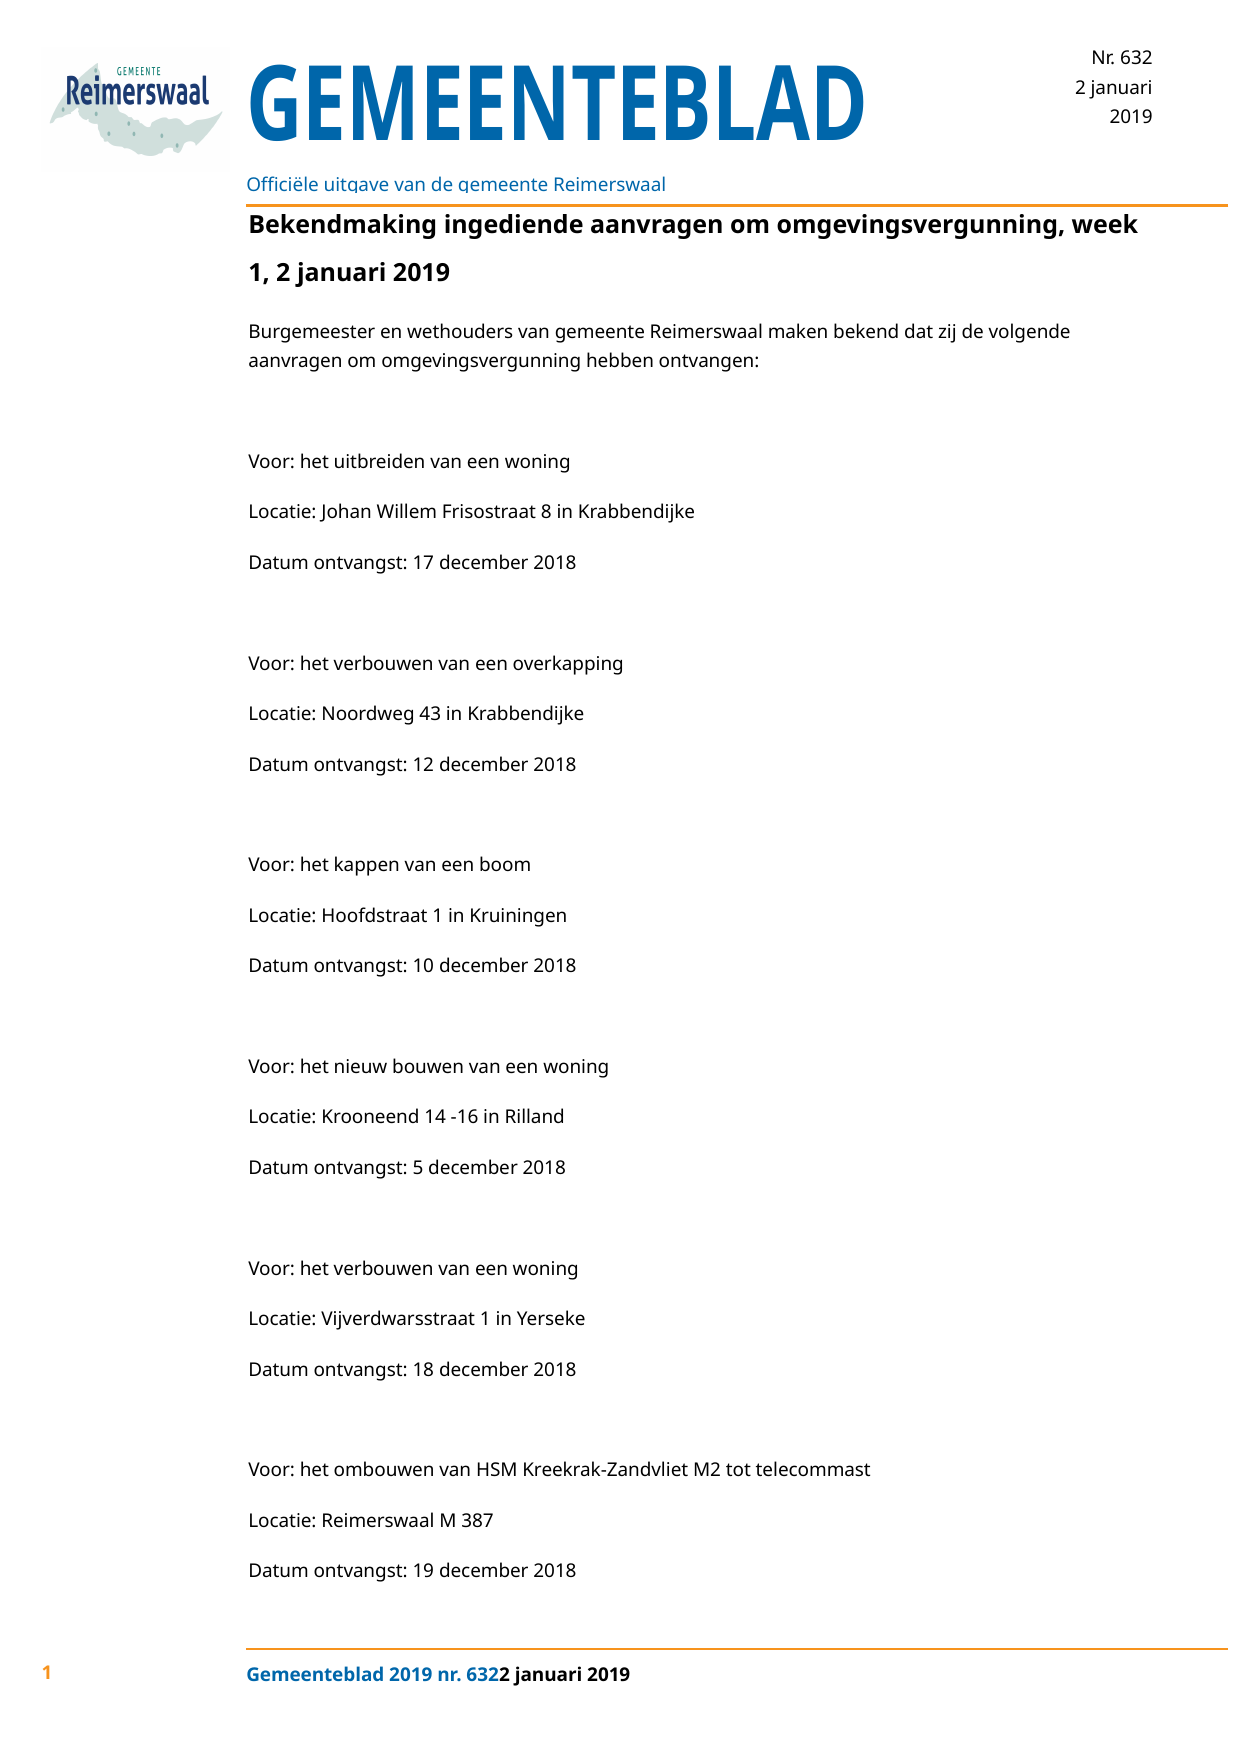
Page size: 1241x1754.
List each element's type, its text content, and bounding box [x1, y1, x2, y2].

text Datum ontvangst: 18 december 2018 [248, 1356, 1152, 1382]
text Locatie: Noordweg 43 in Krabbendijke [248, 700, 1152, 726]
text Datum ontvangst: 19 december 2018 [248, 1557, 1152, 1583]
text Locatie: Vijverdwarsstraat 1 in Yerseke [248, 1305, 1152, 1331]
text Locatie: Reimerswaal M 387 [248, 1507, 1152, 1533]
text Locatie: Johan Willem Frisostraat 8 in Krabbendijke [248, 499, 1152, 524]
text Datum ontvangst: 17 december 2018 [248, 549, 1152, 575]
text Datum ontvangst: 5 december 2018 [248, 1154, 1152, 1180]
text Locatie: Krooneend 14 -16 in Rilland [248, 1104, 1152, 1129]
text Voor: het uitbreiden van een woning [248, 448, 1152, 474]
text Bekendmaking ingediende aanvragen om omgevingsvergunning, week 1, 2 januari 2019 [248, 207, 1152, 288]
text Burgemeester en wethouders van gemeente Reimerswaal maken bekend dat zij de volgende aanvragen om omgevingsvergunning hebben ontvangen: [248, 318, 1152, 373]
text Voor: het nieuw bouwen van een woning [248, 1053, 1152, 1079]
text Datum ontvangst: 10 december 2018 [248, 952, 1152, 978]
text Voor: het kappen van een boom [248, 852, 1152, 877]
picture [41, 47, 231, 172]
text Datum ontvangst: 12 december 2018 [248, 751, 1152, 777]
text Voor: het ombouwen van HSM Kreekrak-Zandvliet M2 tot telecommast [248, 1457, 1152, 1482]
text Voor: het verbouwen van een woning [248, 1255, 1152, 1281]
text Locatie: Hoofdstraat 1 in Kruiningen [248, 902, 1152, 928]
text Voor: het verbouwen van een overkapping [248, 650, 1152, 676]
